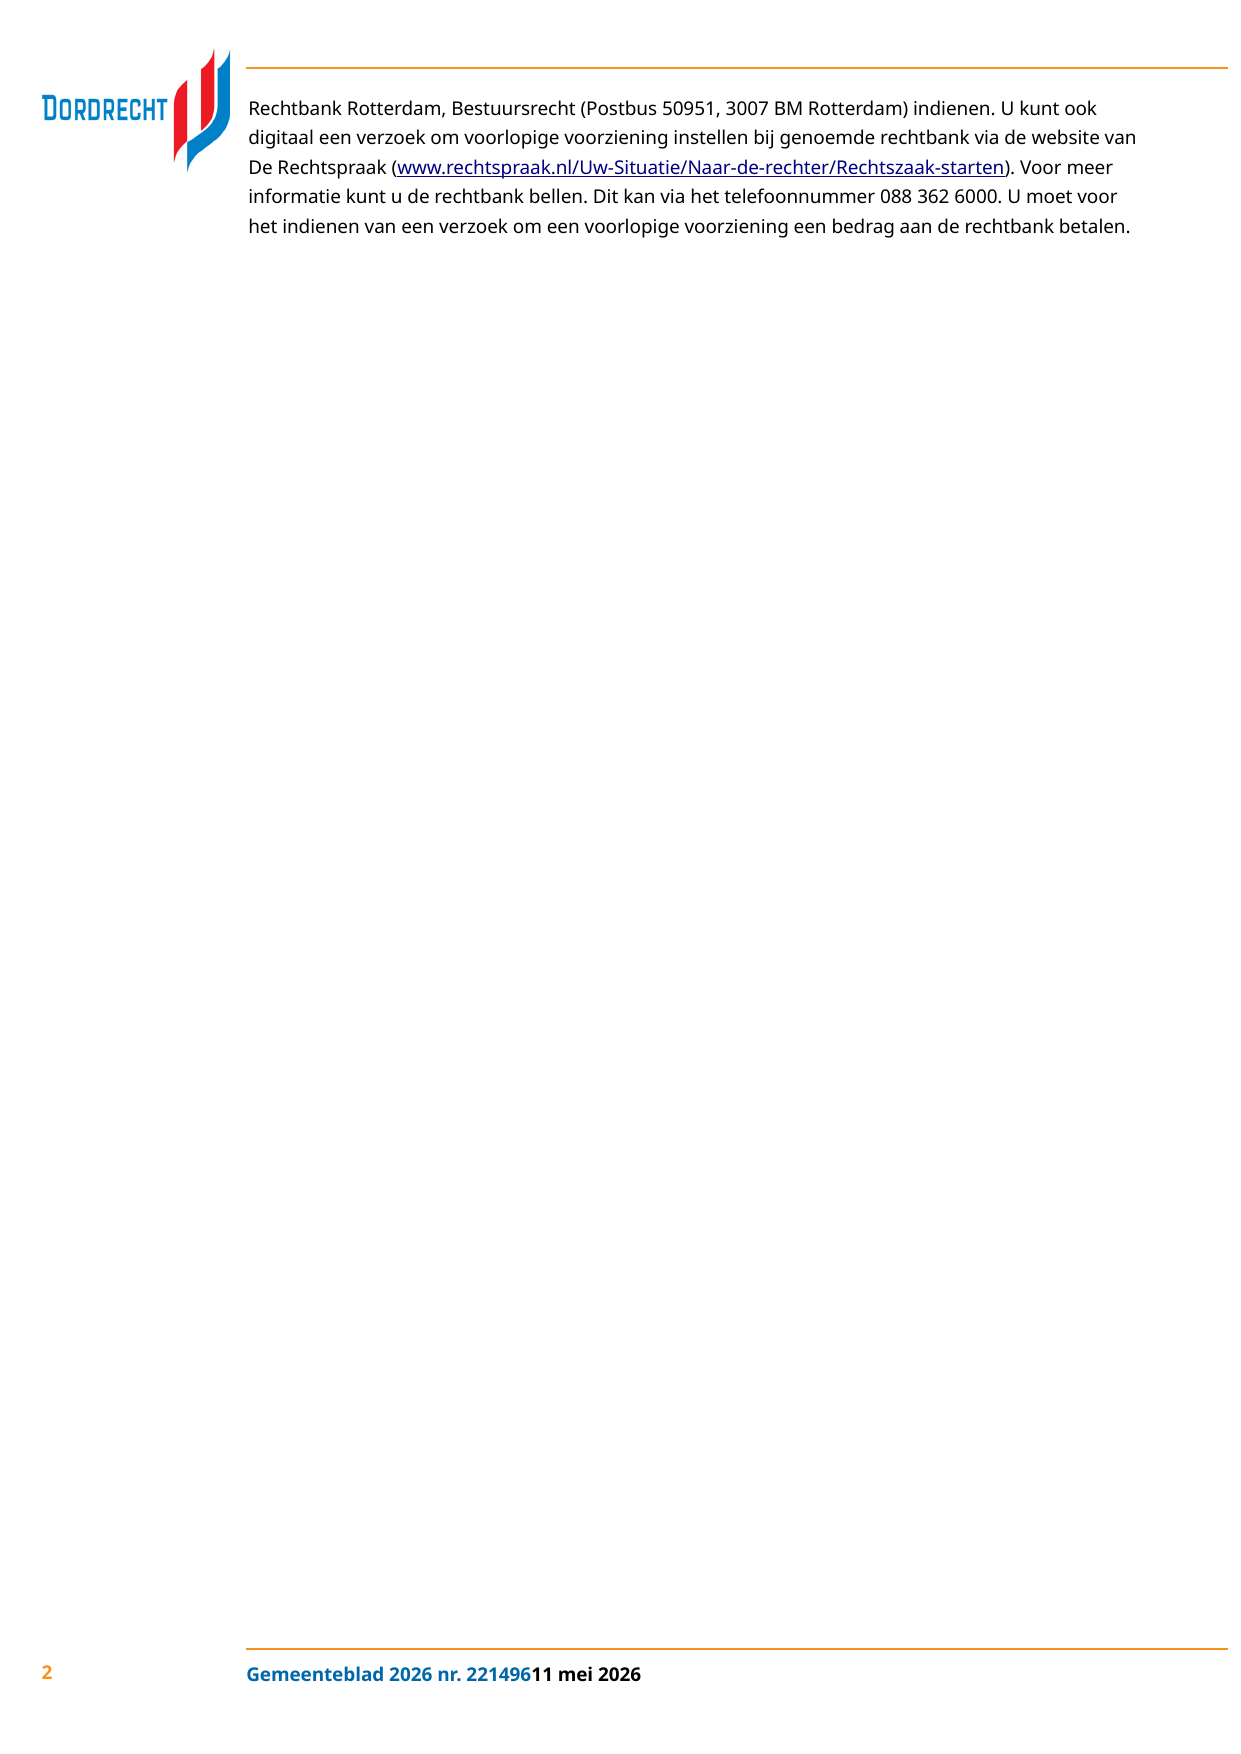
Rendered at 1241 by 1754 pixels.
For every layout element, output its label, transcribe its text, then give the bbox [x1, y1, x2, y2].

text Rechtbank Rotterdam, Bestuursrecht (Postbus 50951, 3007 BM Rotterdam) indienen. U kunt ook digitaal een verzoek om voorlopige voorziening instellen bij genoemde rechtbank via de website van De Rechtspraak (www.rechtspraak.nl/Uw-Situatie/Naar-de-rechter/Rechtszaak-starten). Voor meer informatie kunt u de rechtbank bellen. Dit kan via het telefoonnummer 088 362 6000. U moet voor het indienen van een verzoek om een voorlopige voorziening een bedrag aan de rechtbank betalen. [248, 95, 1152, 239]
picture [41, 47, 231, 172]
